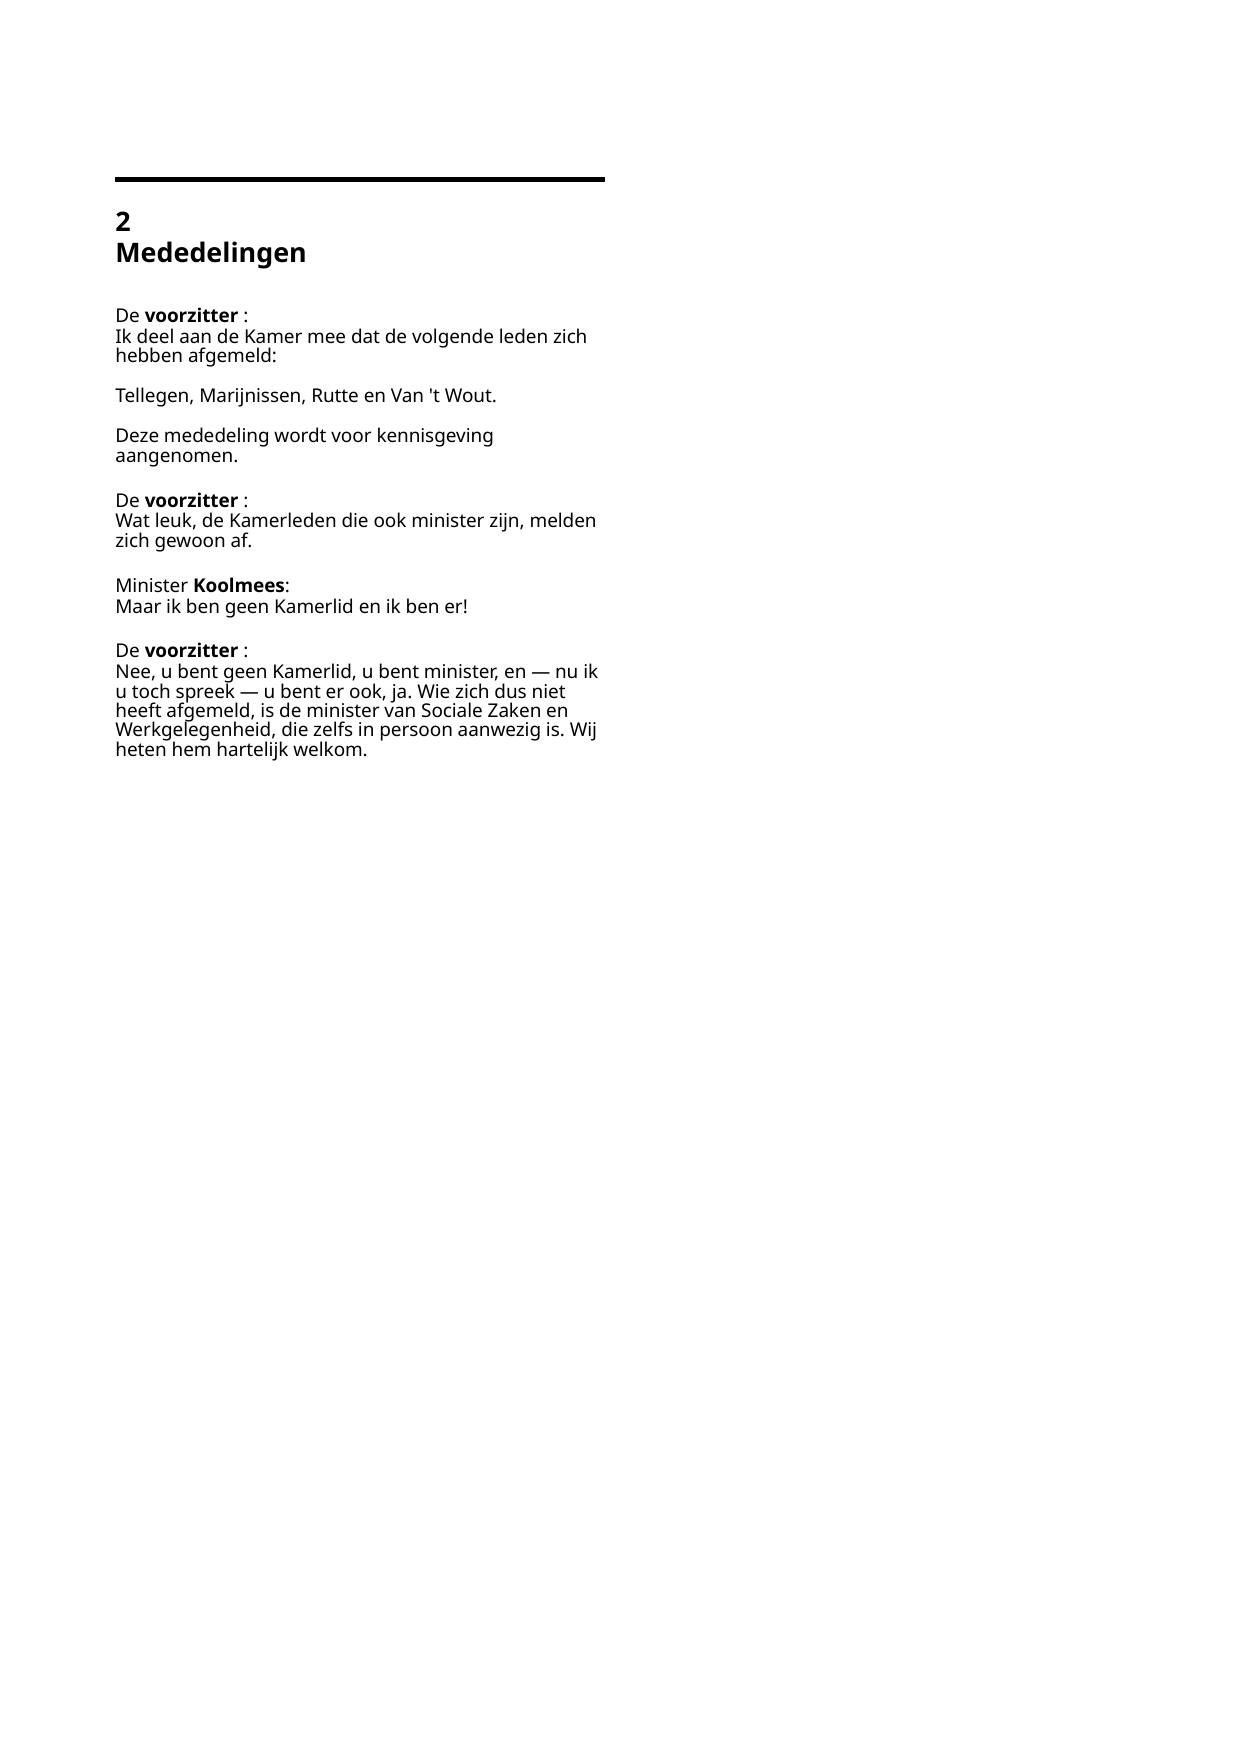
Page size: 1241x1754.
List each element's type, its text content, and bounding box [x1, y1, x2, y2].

text Minister Koolmees: [115, 572, 605, 598]
text 2 [115, 203, 605, 239]
text De voorzitter : [115, 638, 605, 663]
text Mededelingen [115, 239, 605, 283]
text De voorzitter : [115, 302, 605, 328]
text Ik deel aan de Kamer mee dat de volgende leden zich hebben afgemeld: [115, 328, 605, 367]
text Wat leuk, de Kamerleden die ook minister zijn, melden zich gewoon af. [115, 512, 605, 551]
text De voorzitter : [115, 487, 605, 512]
text Maar ik ben geen Kamerlid en ik ben er! [115, 598, 605, 617]
text Deze mededeling wordt voor kennisgeving aangenomen. [115, 427, 605, 466]
text Tellegen, Marijnissen, Rutte en Van 't Wout. [115, 387, 605, 407]
text Nee, u bent geen Kamerlid, u bent minister, en — nu ik u toch spreek — u bent er ook, ja. Wie zich dus niet heeft afgemeld, is de minister van Sociale Zaken en Werkgelegenheid, die zelfs in persoon aanwezig is. Wij heten hem hartelijk welkom. [115, 663, 605, 760]
